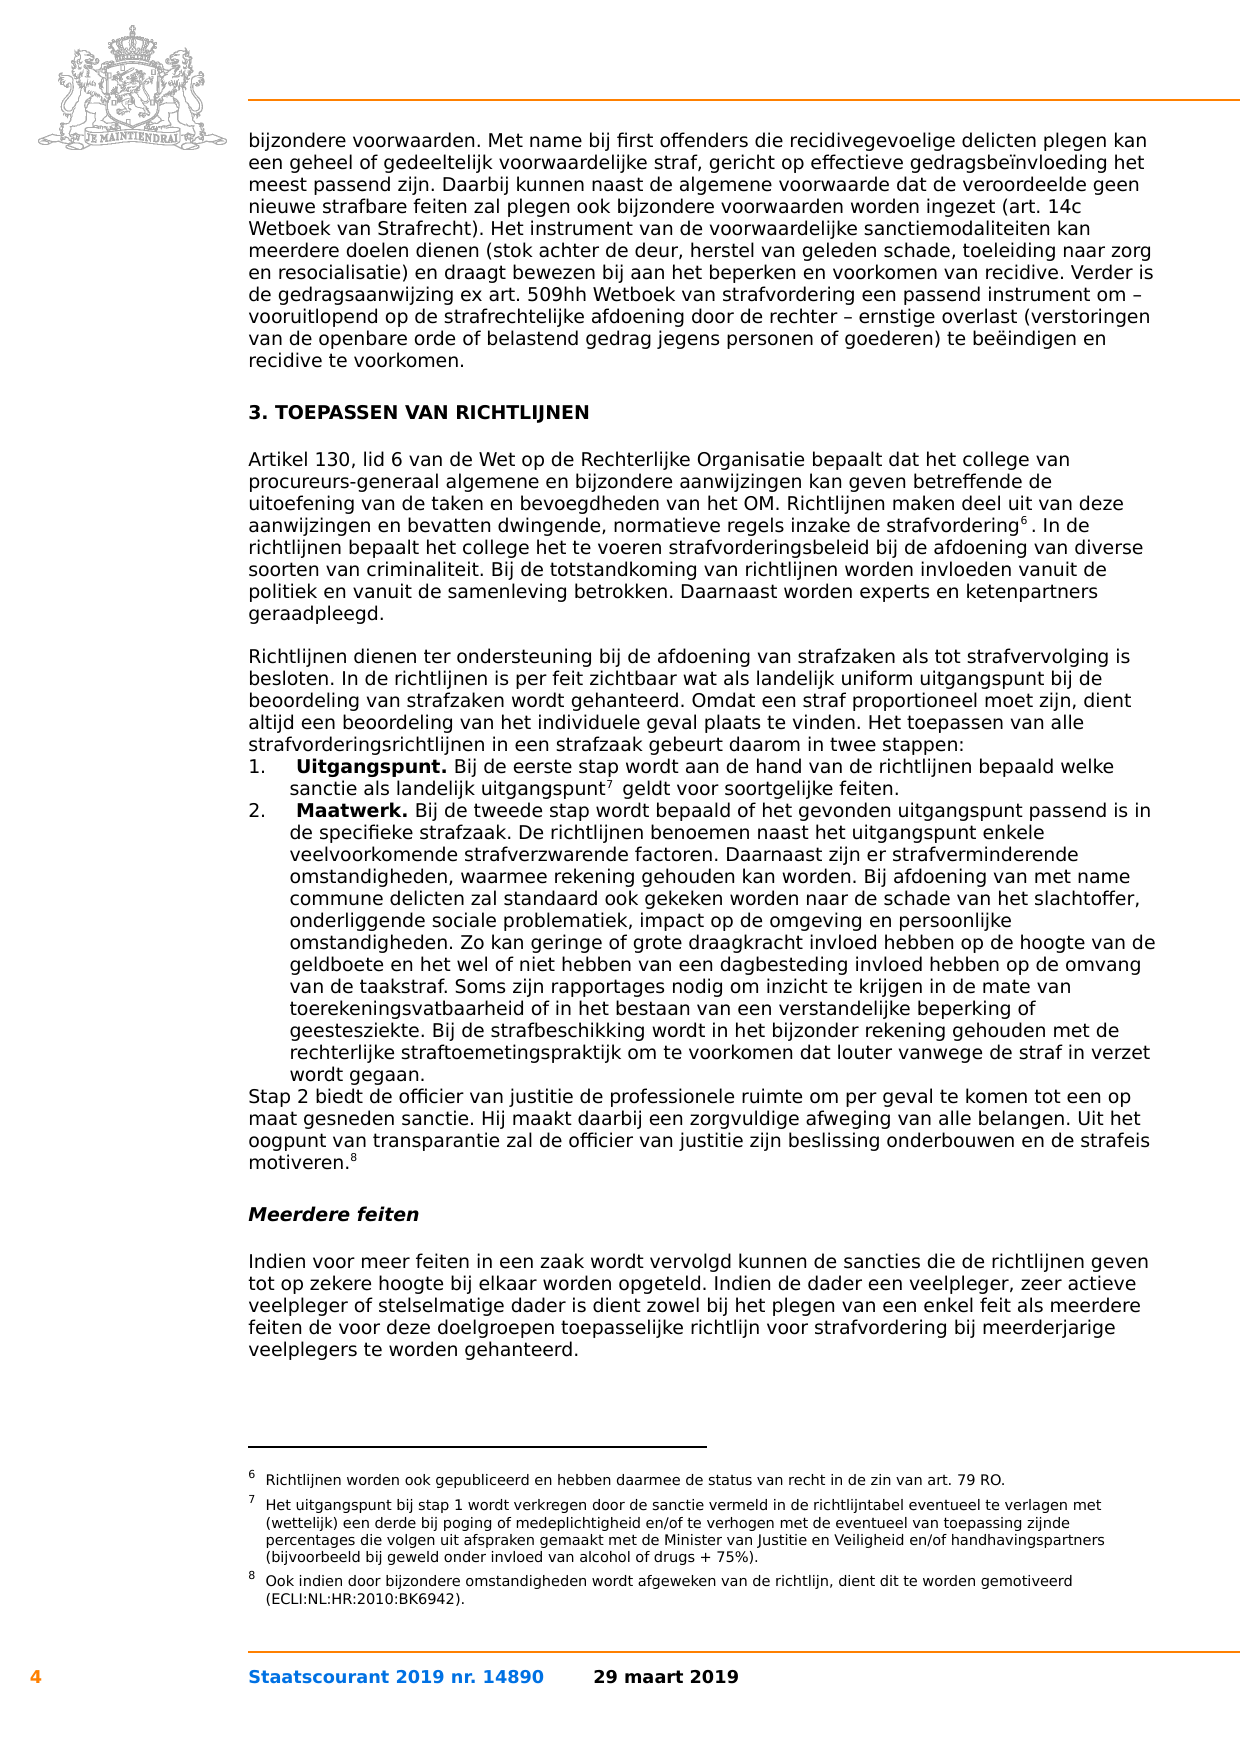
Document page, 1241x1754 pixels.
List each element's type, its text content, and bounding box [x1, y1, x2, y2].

text Richtlijnen worden ook gepubliceerd en hebben daarmee de status van recht in de zin van art. 79 RO. [248, 1468, 1163, 1490]
text 1. Uitgangspunt. Bij de eerste stap wordt aan de hand van de richtlijnen bepaald welke sanctie als landelijk uitgangspunt geldt voor soortgelijke feiten. [248, 756, 1163, 800]
subtitle 3. TOEPASSEN VAN RICHTLIJNEN [248, 402, 1163, 424]
text Ook indien door bijzondere omstandigheden wordt afgeweken van de richtlijn, dient dit te worden gemotiveerd (ECLI:NL:HR:2010:BK6942). [248, 1569, 1163, 1608]
text Het uitgangspunt bij stap 1 wordt verkregen door de sanctie vermeld in de richtlijntabel eventueel te verlagen met (wettelijk) een derde bij poging of medeplichtigheid en/of te verhogen met de eventueel van toepassing zijnde percentages die volgen uit afspraken gemaakt met de Minister van Justitie en Veiligheid en/of handhavingspartners (bijvoorbeeld bij geweld onder invloed van alcohol of drugs + 75%). [248, 1493, 1163, 1566]
text 2. Maatwerk. Bij de tweede stap wordt bepaald of het gevonden uitgangspunt passend is in de specifieke strafzaak. De richtlijnen benoemen naast het uitgangspunt enkele veelvoorkomende strafverzwarende factoren. Daarnaast zijn er strafverminderende omstandigheden, waarmee rekening gehouden kan worden. Bij afdoening van met name commune delicten zal standaard ook gekeken worden naar de schade van het slachtoffer, onderliggende sociale problematiek, impact op de omgeving en persoonlijke omstandigheden. Zo kan geringe of grote draagkracht invloed hebben op de hoogte van de geldboete en het wel of niet hebben van een dagbesteding invloed hebben op de omvang van de taakstraf. Soms zijn rapportages nodig om inzicht te krijgen in de mate van toerekeningsvatbaarheid of in het bestaan van een verstandelijke beperking of geestesziekte. Bij de strafbeschikking wordt in het bijzonder rekening gehouden met de rechterlijke straftoemetingspraktijk om te voorkomen dat louter vanwege de straf in verzet wordt gegaan. [248, 800, 1163, 1086]
text Richtlijnen dienen ter ondersteuning bij de afdoening van strafzaken als tot strafvervolging is besloten. In de richtlijnen is per feit zichtbaar wat als landelijk uniform uitgangspunt bij de beoordeling van strafzaken wordt gehanteerd. Omdat een straf proportioneel moet zijn, dient altijd een beoordeling van het individuele geval plaats te vinden. Het toepassen van alle strafvorderingsrichtlijnen in een strafzaak gebeurt daarom in twee stappen: [248, 646, 1163, 756]
text bijzondere voorwaarden. Met name bij first offenders die recidivegevoelige delicten plegen kan een geheel of gedeeltelijk voorwaardelijke straf, gericht op effectieve gedragsbeïnvloeding het meest passend zijn. Daarbij kunnen naast de algemene voorwaarde dat de veroordeelde geen nieuwe strafbare feiten zal plegen ook bijzondere voorwaarden worden ingezet (art. 14c Wetboek van Strafrecht). Het instrument van de voorwaardelijke sanctiemodaliteiten kan meerdere doelen dienen (stok achter de deur, herstel van geleden schade, toeleiding naar zorg en resocialisatie) en draagt bewezen bij aan het beperken en voorkomen van recidive. Verder is de gedragsaanwijzing ex art. 509hh Wetboek van strafvordering een passend instrument om – vooruitlopend op de strafrechtelijke afdoening door de rechter – ernstige overlast (verstoringen van de openbare orde of belastend gedrag jegens personen of goederen) te beëindigen en recidive te voorkomen. [248, 130, 1163, 372]
text Artikel 130, lid 6 van de Wet op de Rechterlijke Organisatie bepaalt dat het college van procureurs-generaal algemene en bijzondere aanwijzingen kan geven betreffende de uitoefening van de taken en bevoegdheden van het OM. Richtlijnen maken deel uit van deze aanwijzingen en bevatten dwingende, normatieve regels inzake de strafvordering. In de richtlijnen bepaalt het college het te voeren strafvorderingsbeleid bij de afdoening van diverse soorten van criminaliteit. Bij de totstandkoming van richtlijnen worden invloeden vanuit de politiek en vanuit de samenleving betrokken. Daarnaast worden experts en ketenpartners geraadpleegd. [248, 449, 1163, 624]
subtitle Meerdere feiten [248, 1204, 1163, 1226]
text Indien voor meer feiten in een zaak wordt vervolgd kunnen de sancties die de richtlijnen geven tot op zekere hoogte bij elkaar worden opgeteld. Indien de dader een veelpleger, zeer actieve veelpleger of stelselmatige dader is dient zowel bij het plegen van een enkel feit als meerdere feiten de voor deze doelgroepen toepasselijke richtlijn voor strafvordering bij meerderjarige veelplegers te worden gehanteerd. [248, 1251, 1163, 1361]
picture [38, 25, 227, 150]
text Stap 2 biedt de officier van justitie de professionele ruimte om per geval te komen tot een op maat gesneden sanctie. Hij maakt daarbij een zorgvuldige afweging van alle belangen. Uit het oogpunt van transparantie zal de officier van justitie zijn beslissing onderbouwen en de strafeis motiveren. [248, 1086, 1163, 1174]
